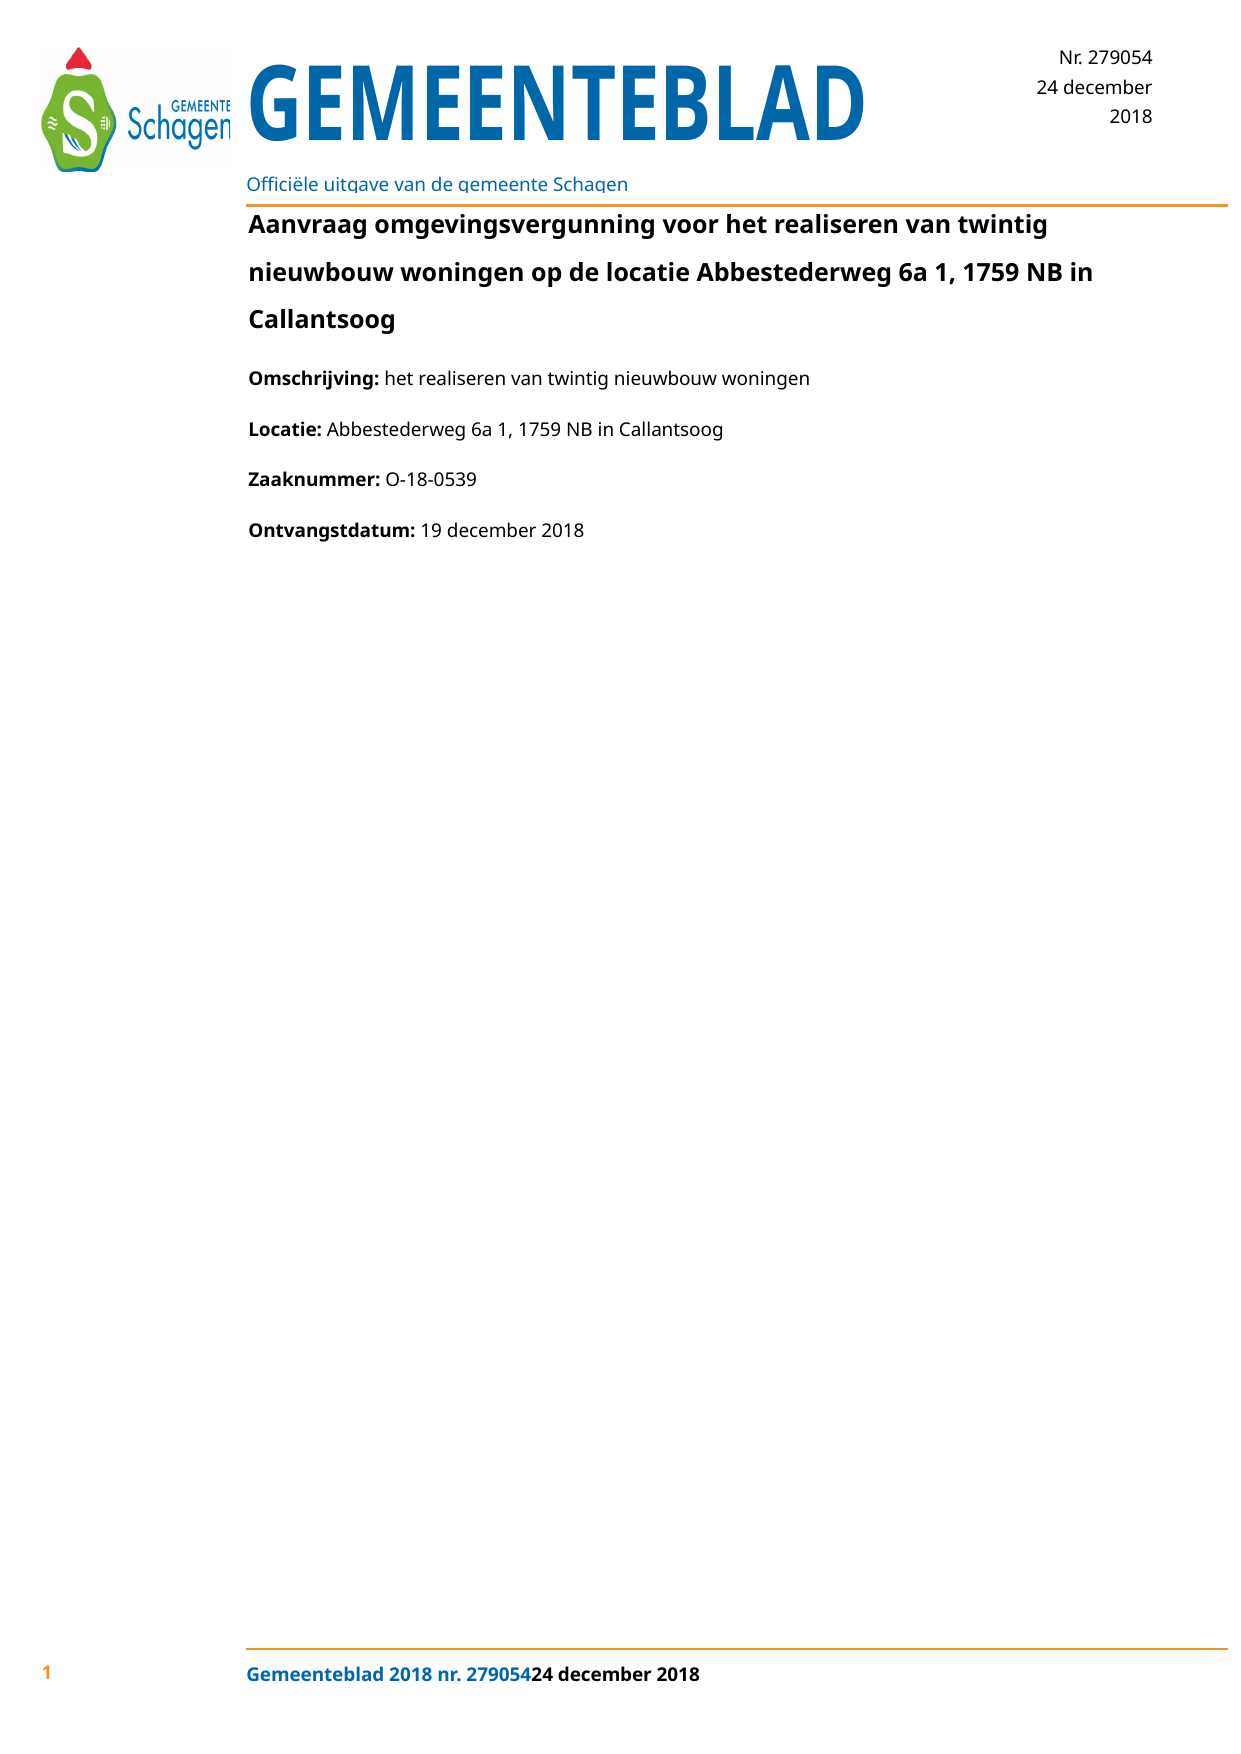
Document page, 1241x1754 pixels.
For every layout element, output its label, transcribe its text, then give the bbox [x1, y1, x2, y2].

picture [41, 47, 231, 172]
text Ontvangstdatum: 19 december 2018 [248, 517, 1152, 542]
text Omschrijving: het realiseren van twintig nieuwbouw woningen [248, 366, 1152, 391]
text Zaaknummer: O-18-0539 [248, 466, 1152, 492]
text Locatie: Abbestederweg 6a 1, 1759 NB in Callantsoog [248, 416, 1152, 442]
text Aanvraag omgevingsvergunning voor het realiseren van twintig nieuwbouw woningen op de locatie Abbestederweg 6a 1, 1759 NB in Callantsoog [248, 207, 1152, 336]
